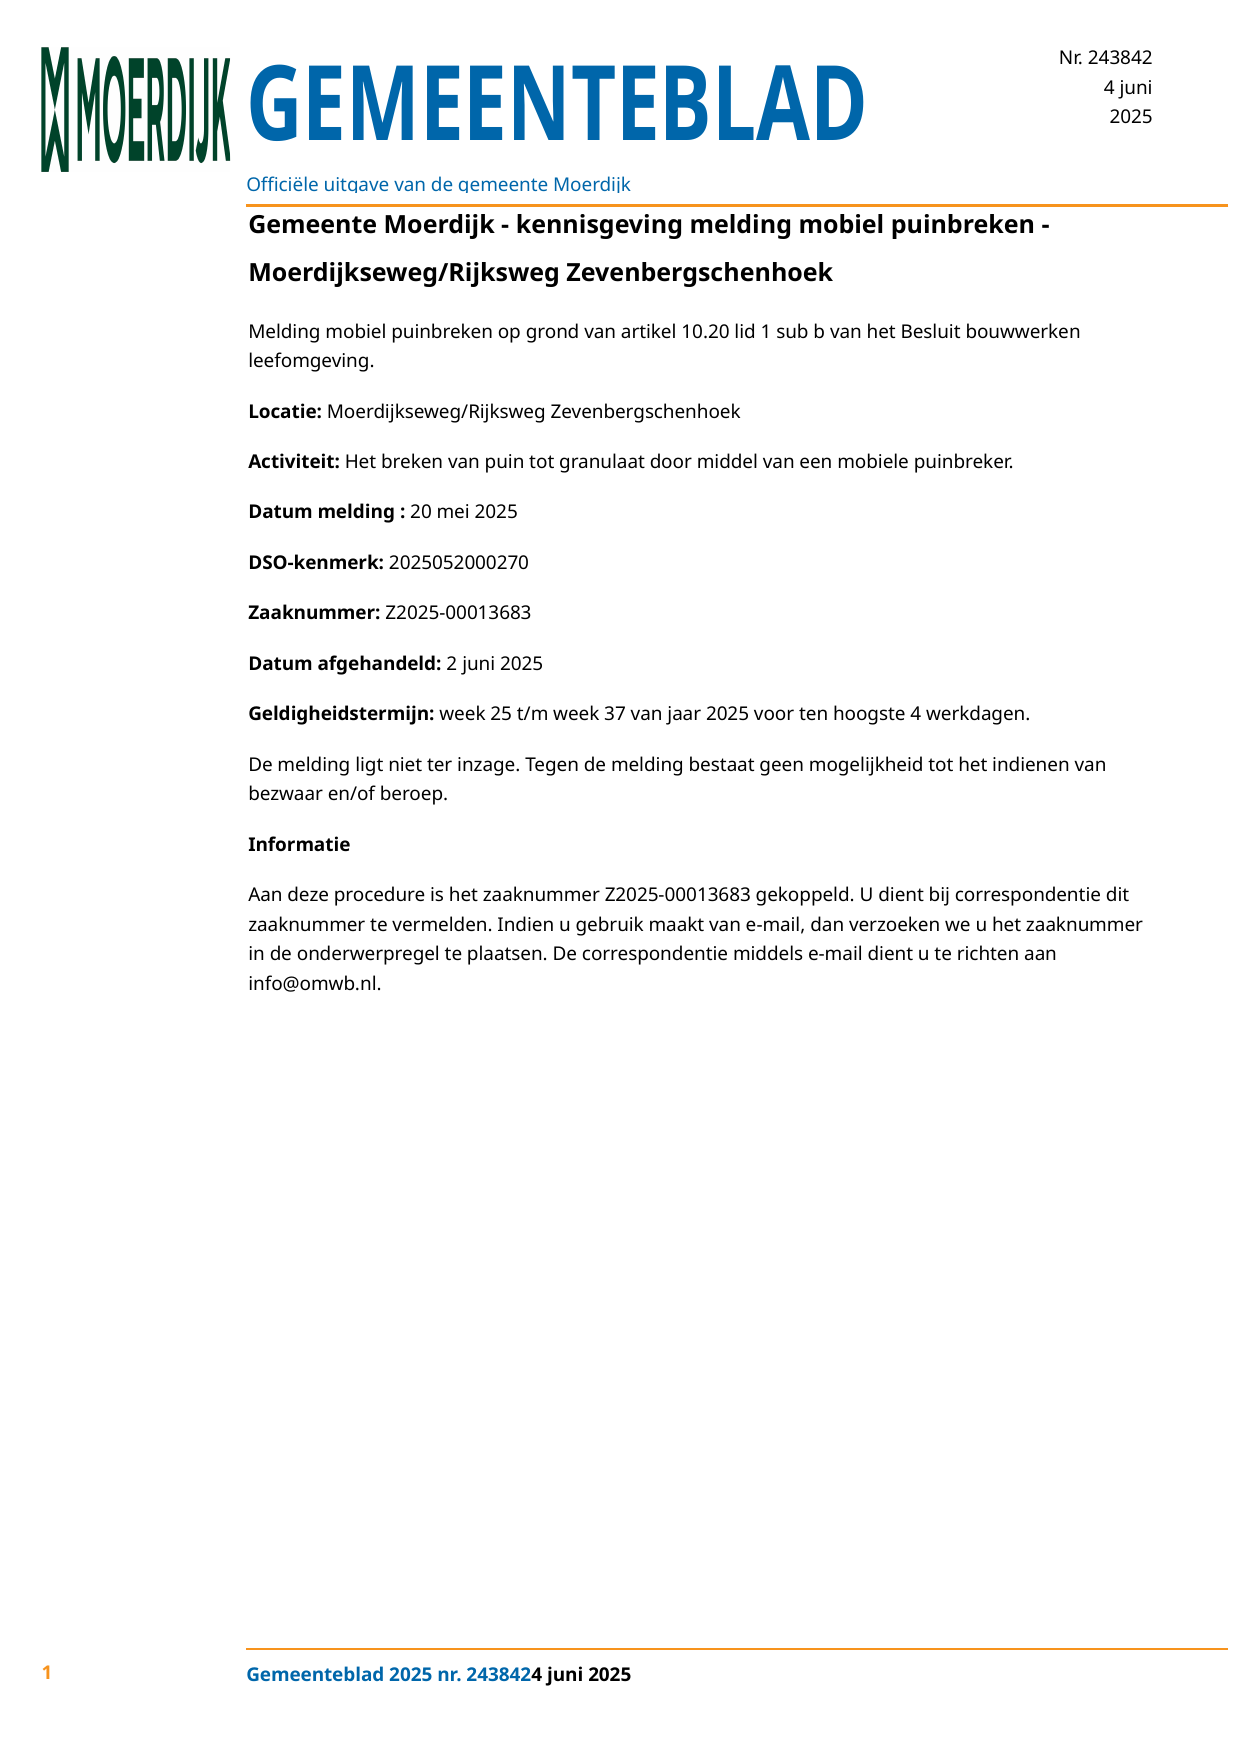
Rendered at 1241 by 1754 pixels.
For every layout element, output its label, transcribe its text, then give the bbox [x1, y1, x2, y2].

text Geldigheidstermijn: week 25 t/m week 37 van jaar 2025 voor ten hoogste 4 werkdagen. [248, 700, 1152, 726]
text De melding ligt niet ter inzage. Tegen de melding bestaat geen mogelijkheid tot het indienen van bezwaar en/of beroep. [248, 751, 1152, 806]
text DSO-kenmerk: 2025052000270 [248, 549, 1152, 575]
text Informatie [248, 831, 1152, 857]
text Datum melding : 20 mei 2025 [248, 499, 1152, 524]
picture [41, 47, 231, 172]
text Activiteit: Het breken van puin tot granulaat door middel van een mobiele puinbreker. [248, 448, 1152, 474]
text Melding mobiel puinbreken op grond van artikel 10.20 lid 1 sub b van het Besluit bouwwerken leefomgeving. [248, 318, 1152, 373]
text Gemeente Moerdijk - kennisgeving melding mobiel puinbreken - Moerdijkseweg/Rijksweg Zevenbergschenhoek [248, 207, 1152, 288]
text Zaaknummer: Z2025-00013683 [248, 599, 1152, 625]
text Datum afgehandeld: 2 juni 2025 [248, 650, 1152, 676]
text Locatie: Moerdijkseweg/Rijksweg Zevenbergschenhoek [248, 398, 1152, 424]
text Aan deze procedure is het zaaknummer Z2025-00013683 gekoppeld. U dient bij correspondentie dit zaaknummer te vermelden. Indien u gebruik maakt van e-mail, dan verzoeken we u het zaaknummer in de onderwerpregel te plaatsen. De correspondentie middels e-mail dient u te richten aan info@omwb.nl. [248, 881, 1152, 996]
